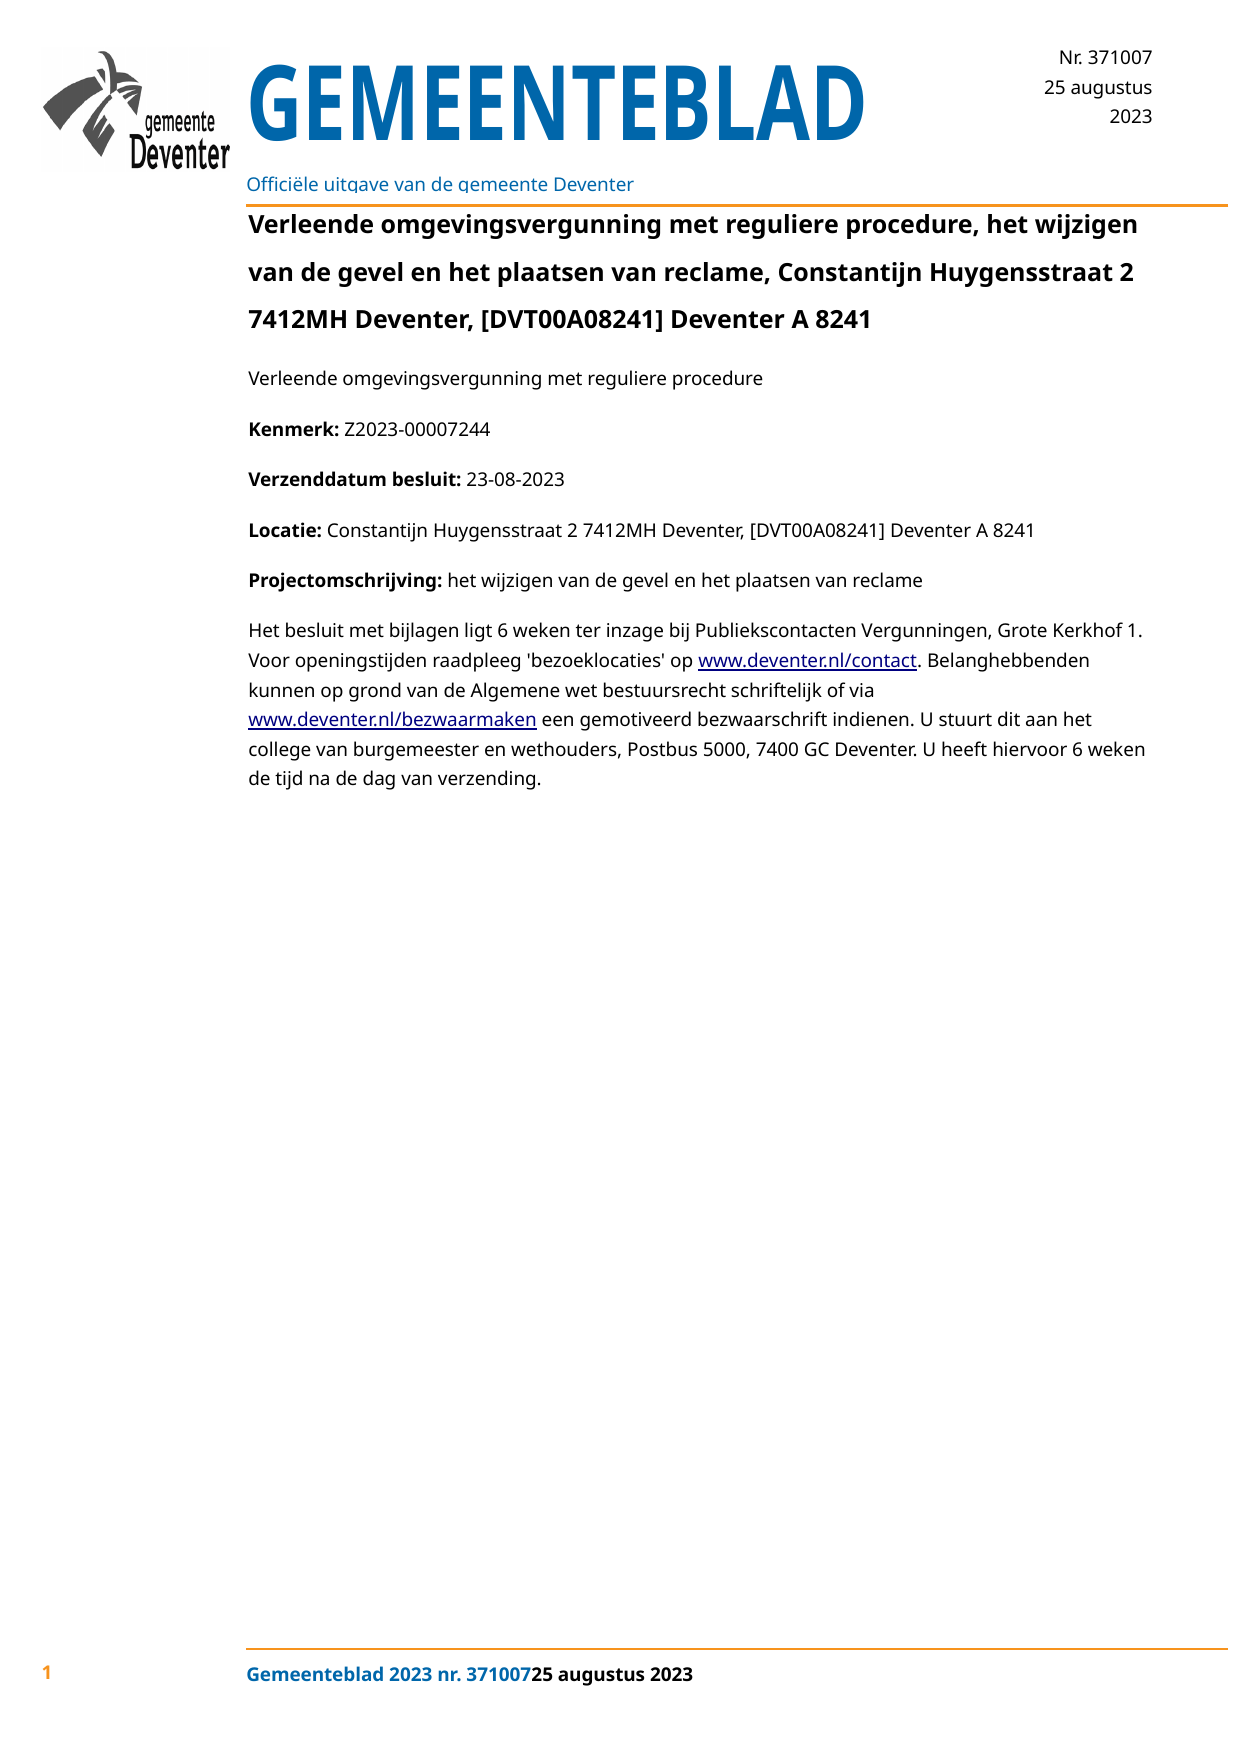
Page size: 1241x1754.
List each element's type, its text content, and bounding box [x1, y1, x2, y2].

text Verleende omgevingsvergunning met reguliere procedure, het wijzigen van de gevel en het plaatsen van reclame, Constantijn Huygensstraat 2 7412MH Deventer, [DVT00A08241] Deventer A 8241 [248, 207, 1152, 336]
text Kenmerk: Z2023-00007244 [248, 416, 1152, 442]
text Projectomschrijving: het wijzigen van de gevel en het plaatsen van reclame [248, 567, 1152, 593]
text Het besluit met bijlagen ligt 6 weken ter inzage bij Publiekscontacten Vergunningen, Grote Kerkhof 1. Voor openingstijden raadpleeg 'bezoeklocaties' op www.deventer.nl/contact. Belanghebbenden kunnen op grond van de Algemene wet bestuursrecht schriftelijk of via www.deventer.nl/bezwaarmaken een gemotiveerd bezwaarschrift indienen. U stuurt dit aan het college van burgemeester en wethouders, Postbus 5000, 7400 GC Deventer. U heeft hiervoor 6 weken de tijd na de dag van verzending. [248, 618, 1152, 791]
text Verzenddatum besluit: 23-08-2023 [248, 466, 1152, 492]
text Locatie: Constantijn Huygensstraat 2 7412MH Deventer, [DVT00A08241] Deventer A 8241 [248, 517, 1152, 542]
picture [41, 47, 231, 172]
text Verleende omgevingsvergunning met reguliere procedure [248, 366, 1152, 391]
